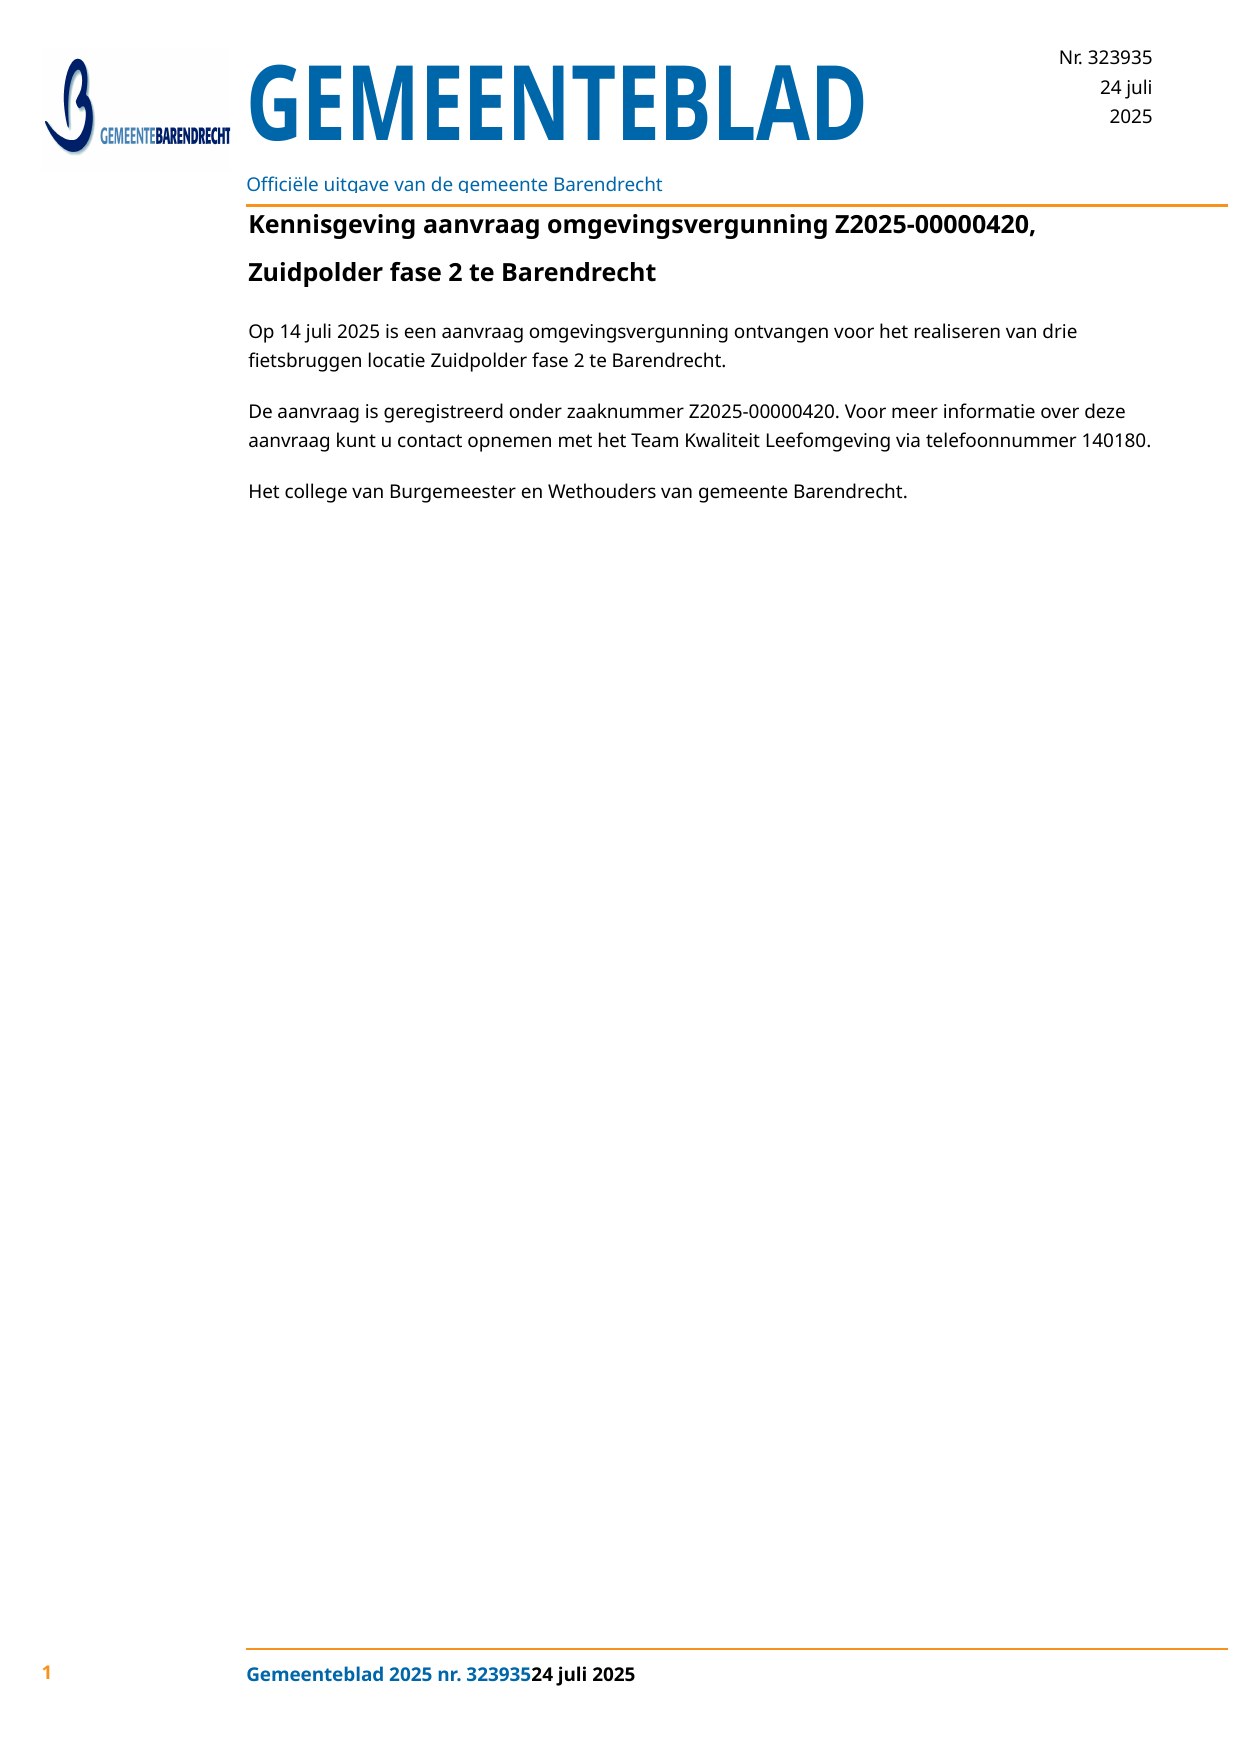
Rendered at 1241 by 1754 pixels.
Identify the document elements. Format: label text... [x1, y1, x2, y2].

picture [41, 47, 231, 172]
text Op 14 juli 2025 is een aanvraag omgevingsvergunning ontvangen voor het realiseren van drie fietsbruggen locatie Zuidpolder fase 2 te Barendrecht. [248, 318, 1152, 373]
text De aanvraag is geregistreerd onder zaaknummer Z2025-00000420. Voor meer informatie over deze aanvraag kunt u contact opnemen met het Team Kwaliteit Leefomgeving via telefoonnummer 140180. [248, 398, 1152, 453]
text Het college van Burgemeester en Wethouders van gemeente Barendrecht. [248, 478, 1152, 504]
text Kennisgeving aanvraag omgevingsvergunning Z2025-00000420, Zuidpolder fase 2 te Barendrecht [248, 207, 1152, 288]
